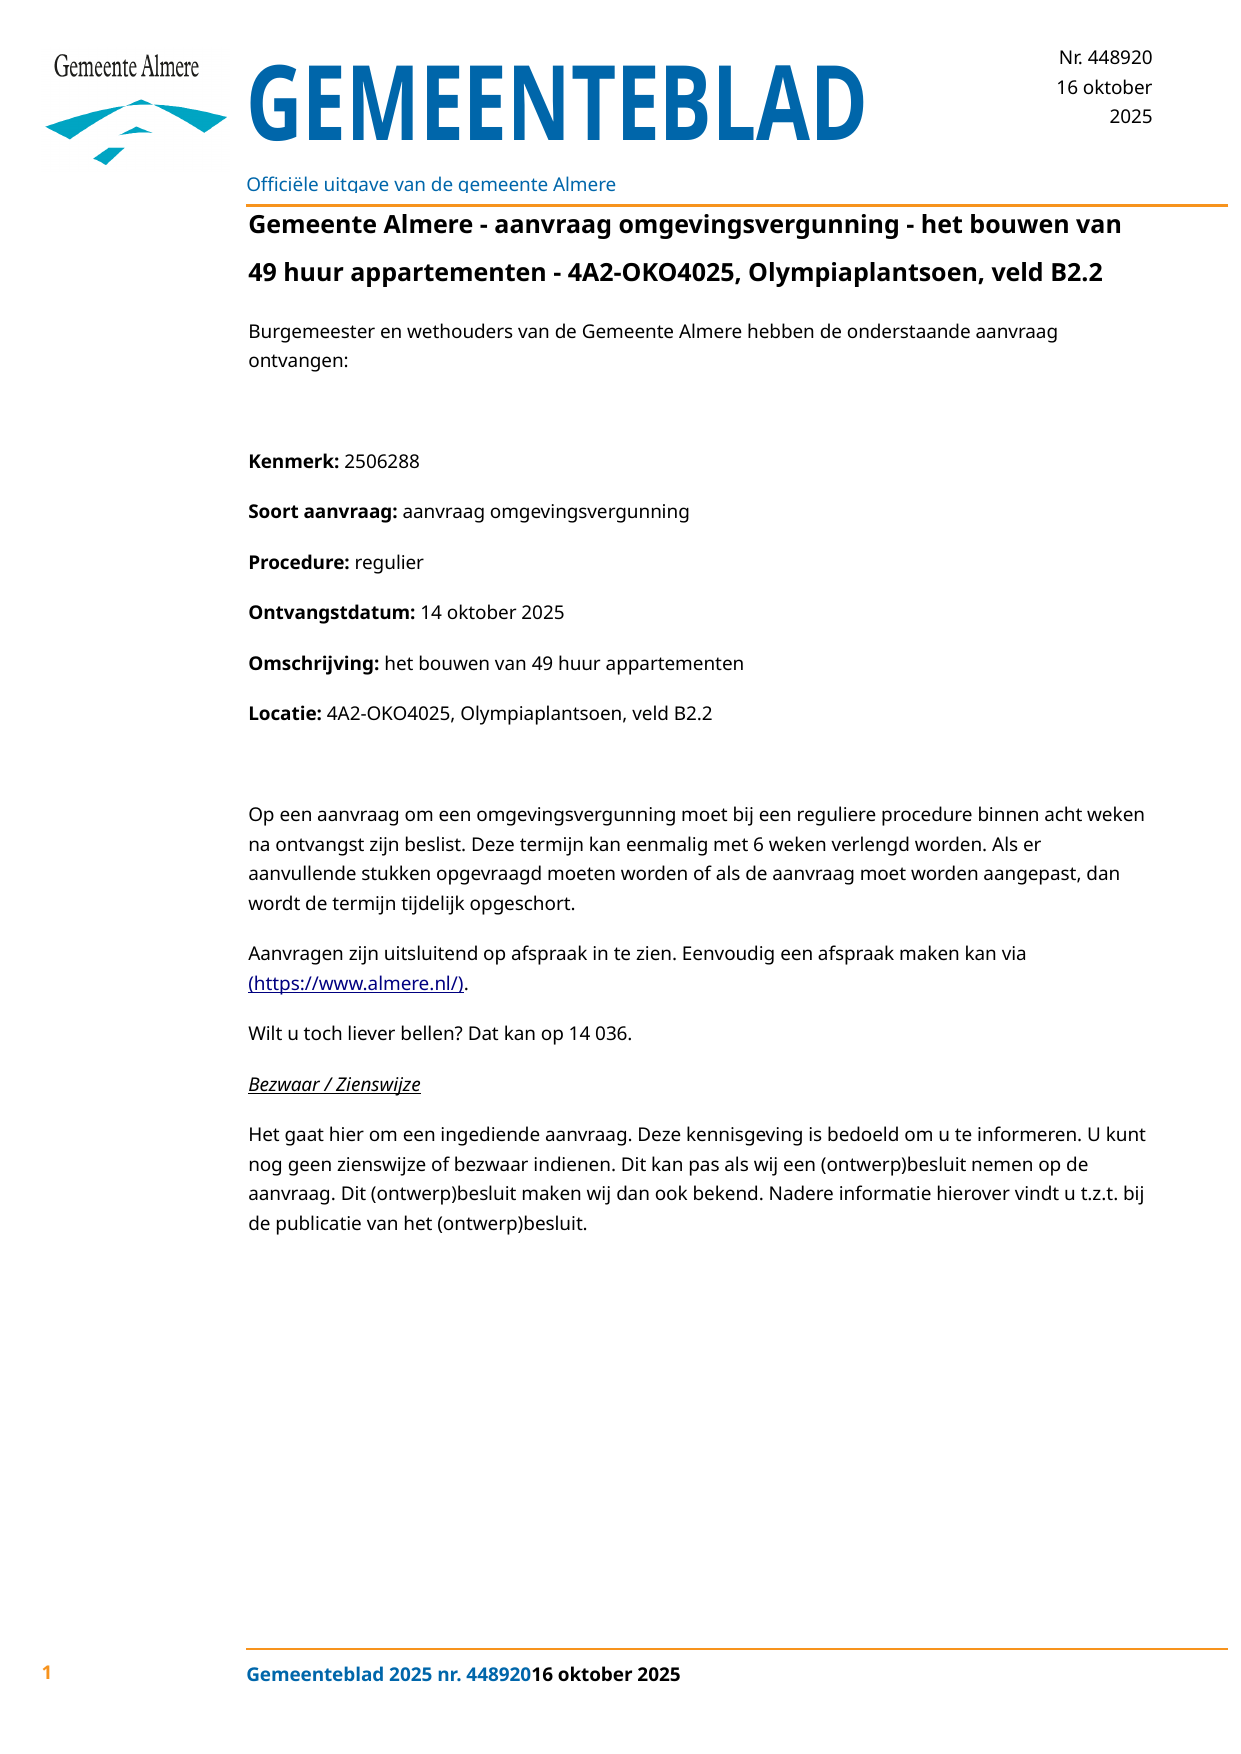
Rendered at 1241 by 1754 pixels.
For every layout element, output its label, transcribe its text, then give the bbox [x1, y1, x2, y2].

text Wilt u toch liever bellen? Dat kan op 14 036. [248, 1020, 1152, 1046]
picture [41, 47, 231, 172]
text Kenmerk: 2506288 [248, 448, 1152, 474]
text Locatie: 4A2-OKO4025, Olympiaplantsoen, veld B2.2 [248, 700, 1152, 726]
text Bezwaar / Zienswijze [248, 1071, 1152, 1097]
text Aanvragen zijn uitsluitend op afspraak in te zien. Eenvoudig een afspraak maken kan via (https://www.almere.nl/). [248, 940, 1152, 996]
text Procedure: regulier [248, 549, 1152, 575]
text Burgemeester en wethouders van de Gemeente Almere hebben de onderstaande aanvraag ontvangen: [248, 318, 1152, 373]
text Gemeente Almere - aanvraag omgevingsvergunning - het bouwen van 49 huur appartementen - 4A2-OKO4025, Olympiaplantsoen, veld B2.2 [248, 207, 1152, 288]
text Ontvangstdatum: 14 oktober 2025 [248, 599, 1152, 625]
text Op een aanvraag om een omgevingsvergunning moet bij een reguliere procedure binnen acht weken na ontvangst zijn beslist. Deze termijn kan eenmalig met 6 weken verlengd worden. Als er aanvullende stukken opgevraagd moeten worden of als de aanvraag moet worden aangepast, dan wordt de termijn tijdelijk opgeschort. [248, 801, 1152, 916]
text Soort aanvraag: aanvraag omgevingsvergunning [248, 499, 1152, 524]
text Omschrijving: het bouwen van 49 huur appartementen [248, 650, 1152, 676]
text Het gaat hier om een ingediende aanvraag. Deze kennisgeving is bedoeld om u te informeren. U kunt nog geen zienswijze of bezwaar indienen. Dit kan pas als wij een (ontwerp)besluit nemen op de aanvraag. Dit (ontwerp)besluit maken wij dan ook bekend. Nadere informatie hierover vindt u t.z.t. bij de publicatie van het (ontwerp)besluit. [248, 1121, 1152, 1236]
